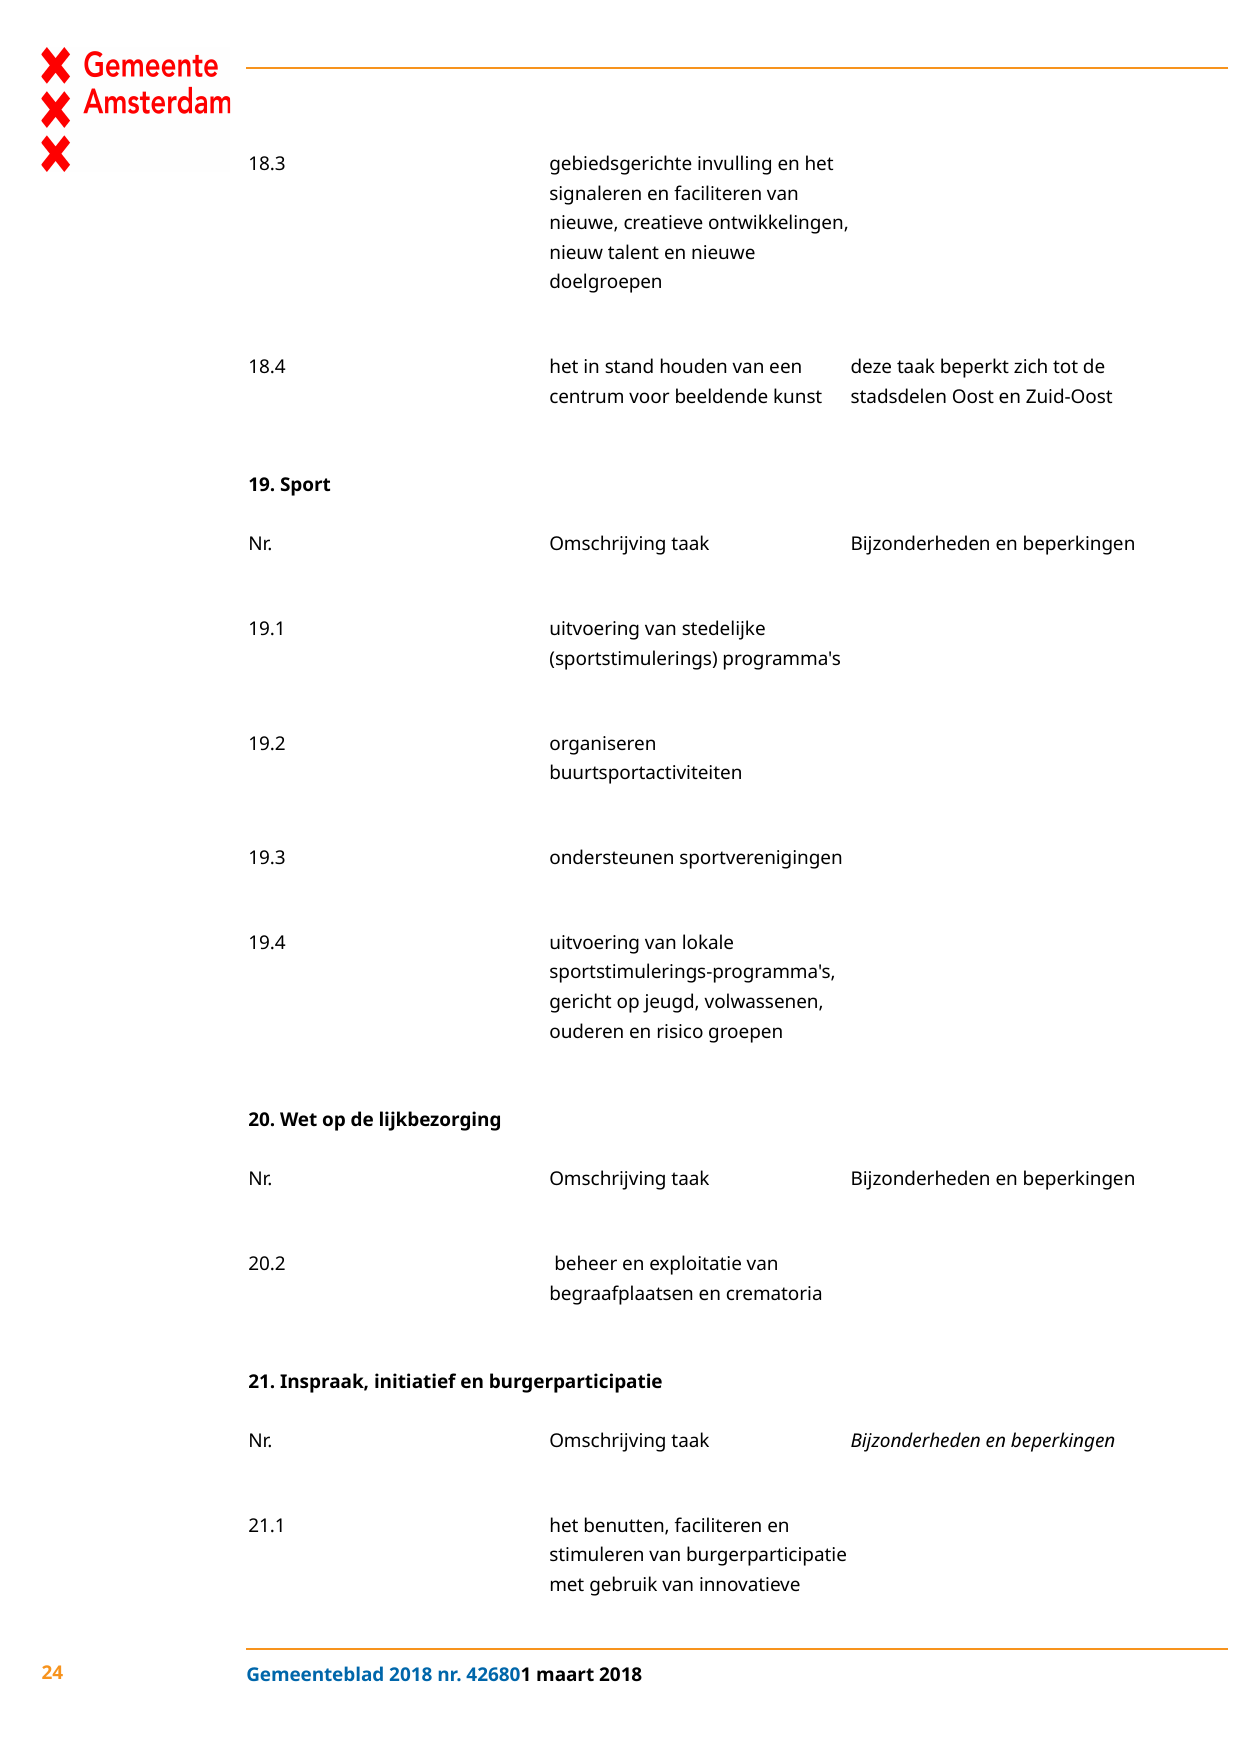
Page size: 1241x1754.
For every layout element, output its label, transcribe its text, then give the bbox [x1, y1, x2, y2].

table_cell beheer en exploitatie van begraafplaatsen en crematoria [549, 1221, 850, 1335]
table_cell het benutten, faciliteren en stimuleren van burgerparticipatie met gebruik van innovatieve [549, 1483, 850, 1597]
table_cell gebiedsgerichte invulling en het signaleren en faciliteren van nieuwe, creatieve ontwikkelingen, nieuw talent en nieuwe doelgroepen [549, 121, 850, 324]
table_cell [850, 95, 1152, 121]
table_cell 19.3 [248, 815, 549, 899]
table_cell 20.2 [248, 1221, 549, 1335]
table_cell 18.4 [248, 324, 549, 438]
picture [41, 47, 231, 172]
table_cell ondersteunen sportverenigingen [549, 815, 850, 899]
table_header Omschrijving taak [549, 501, 850, 586]
table_cell uitvoering van stedelijke (sportstimulerings) programma's [549, 586, 850, 700]
table_header Bijzonderheden en beperkingen [850, 1398, 1152, 1482]
table_cell 19.1 [248, 586, 549, 700]
table_cell 18.3 [248, 121, 549, 324]
text 20. Wet op de lijkbezorging [248, 1106, 1152, 1132]
table_cell 19.2 [248, 700, 549, 814]
table_cell [850, 900, 1152, 1073]
table_header Omschrijving taak [549, 1136, 850, 1221]
table_cell 19.4 [248, 900, 549, 1073]
table_cell uitvoering van lokale sportstimulerings-programma's, gericht op jeugd, volwassenen, ouderen en risico groepen [549, 900, 850, 1073]
table_cell [850, 121, 1152, 324]
text 21. Inspraak, initiatief en burgerparticipatie [248, 1368, 1152, 1393]
table_header Nr. [248, 501, 549, 586]
table_cell deze taak beperkt zich tot de stadsdelen Oost en Zuid-Oost [850, 324, 1152, 438]
table_cell [850, 1221, 1152, 1335]
table_cell [850, 1483, 1152, 1597]
table_header Nr. [248, 1398, 549, 1482]
table_header Bijzonderheden en beperkingen [850, 1136, 1152, 1221]
table_cell [549, 95, 850, 121]
table_cell [248, 95, 549, 121]
table_header Omschrijving taak [549, 1398, 850, 1482]
table_cell [850, 586, 1152, 700]
text 19. Sport [248, 471, 1152, 497]
table_cell [850, 815, 1152, 899]
table_header Bijzonderheden en beperkingen [850, 501, 1152, 586]
table_cell [850, 700, 1152, 814]
table_cell het in stand houden van een centrum voor beeldende kunst [549, 324, 850, 438]
table_cell organiseren buurtsportactiviteiten [549, 700, 850, 814]
table_cell 21.1 [248, 1483, 549, 1597]
table_header Nr. [248, 1136, 549, 1221]
